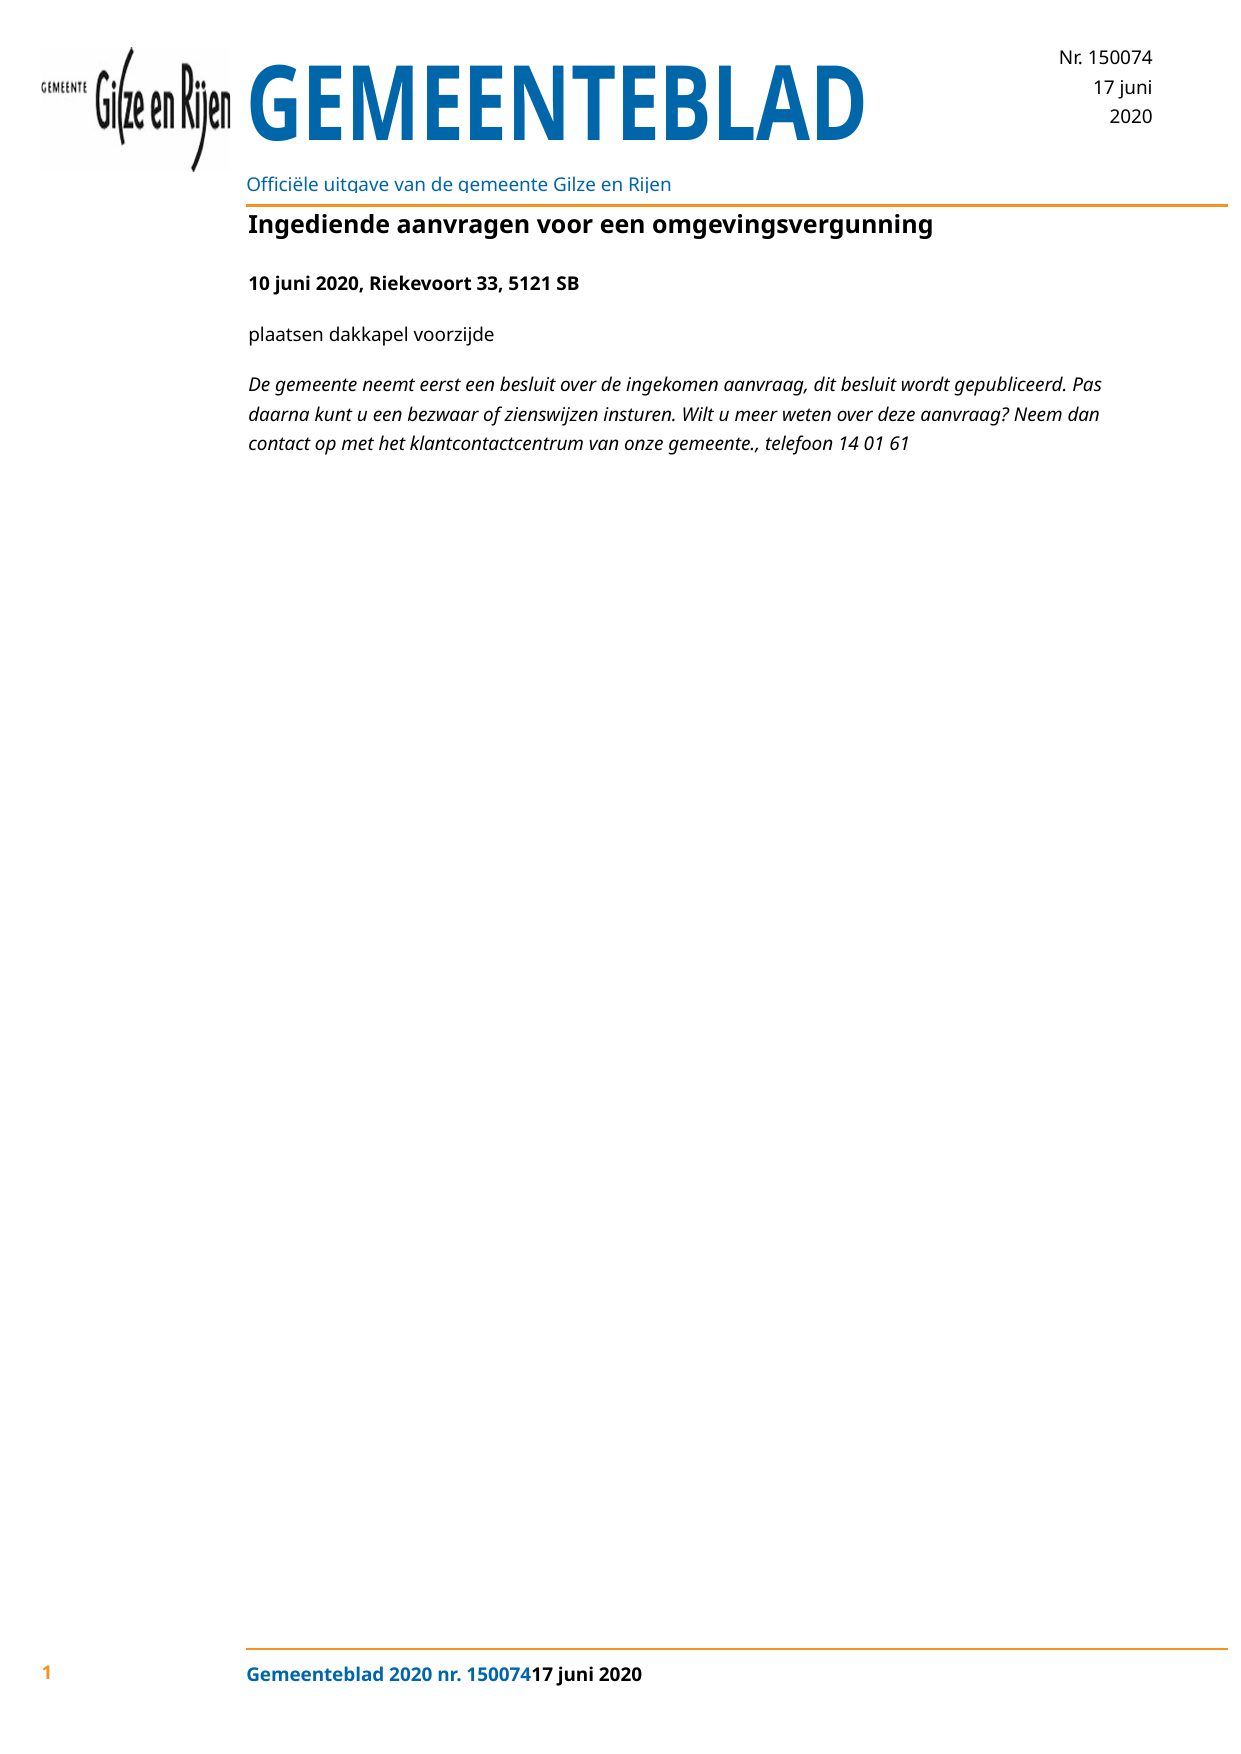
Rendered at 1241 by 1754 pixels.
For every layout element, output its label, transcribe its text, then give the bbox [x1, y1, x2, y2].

text De gemeente neemt eerst een besluit over de ingekomen aanvraag, dit besluit wordt gepubliceerd. Pas daarna kunt u een bezwaar of zienswijzen insturen. Wilt u meer weten over deze aanvraag? Neem dan contact op met het klantcontactcentrum van onze gemeente., telefoon 14 01 61 [248, 371, 1152, 456]
picture [41, 47, 231, 172]
text Ingediende aanvragen voor een omgevingsvergunning [248, 207, 1152, 241]
text 10 juni 2020, Riekevoort 33, 5121 SB [248, 270, 1152, 296]
text plaatsen dakkapel voorzijde [248, 321, 1152, 346]
